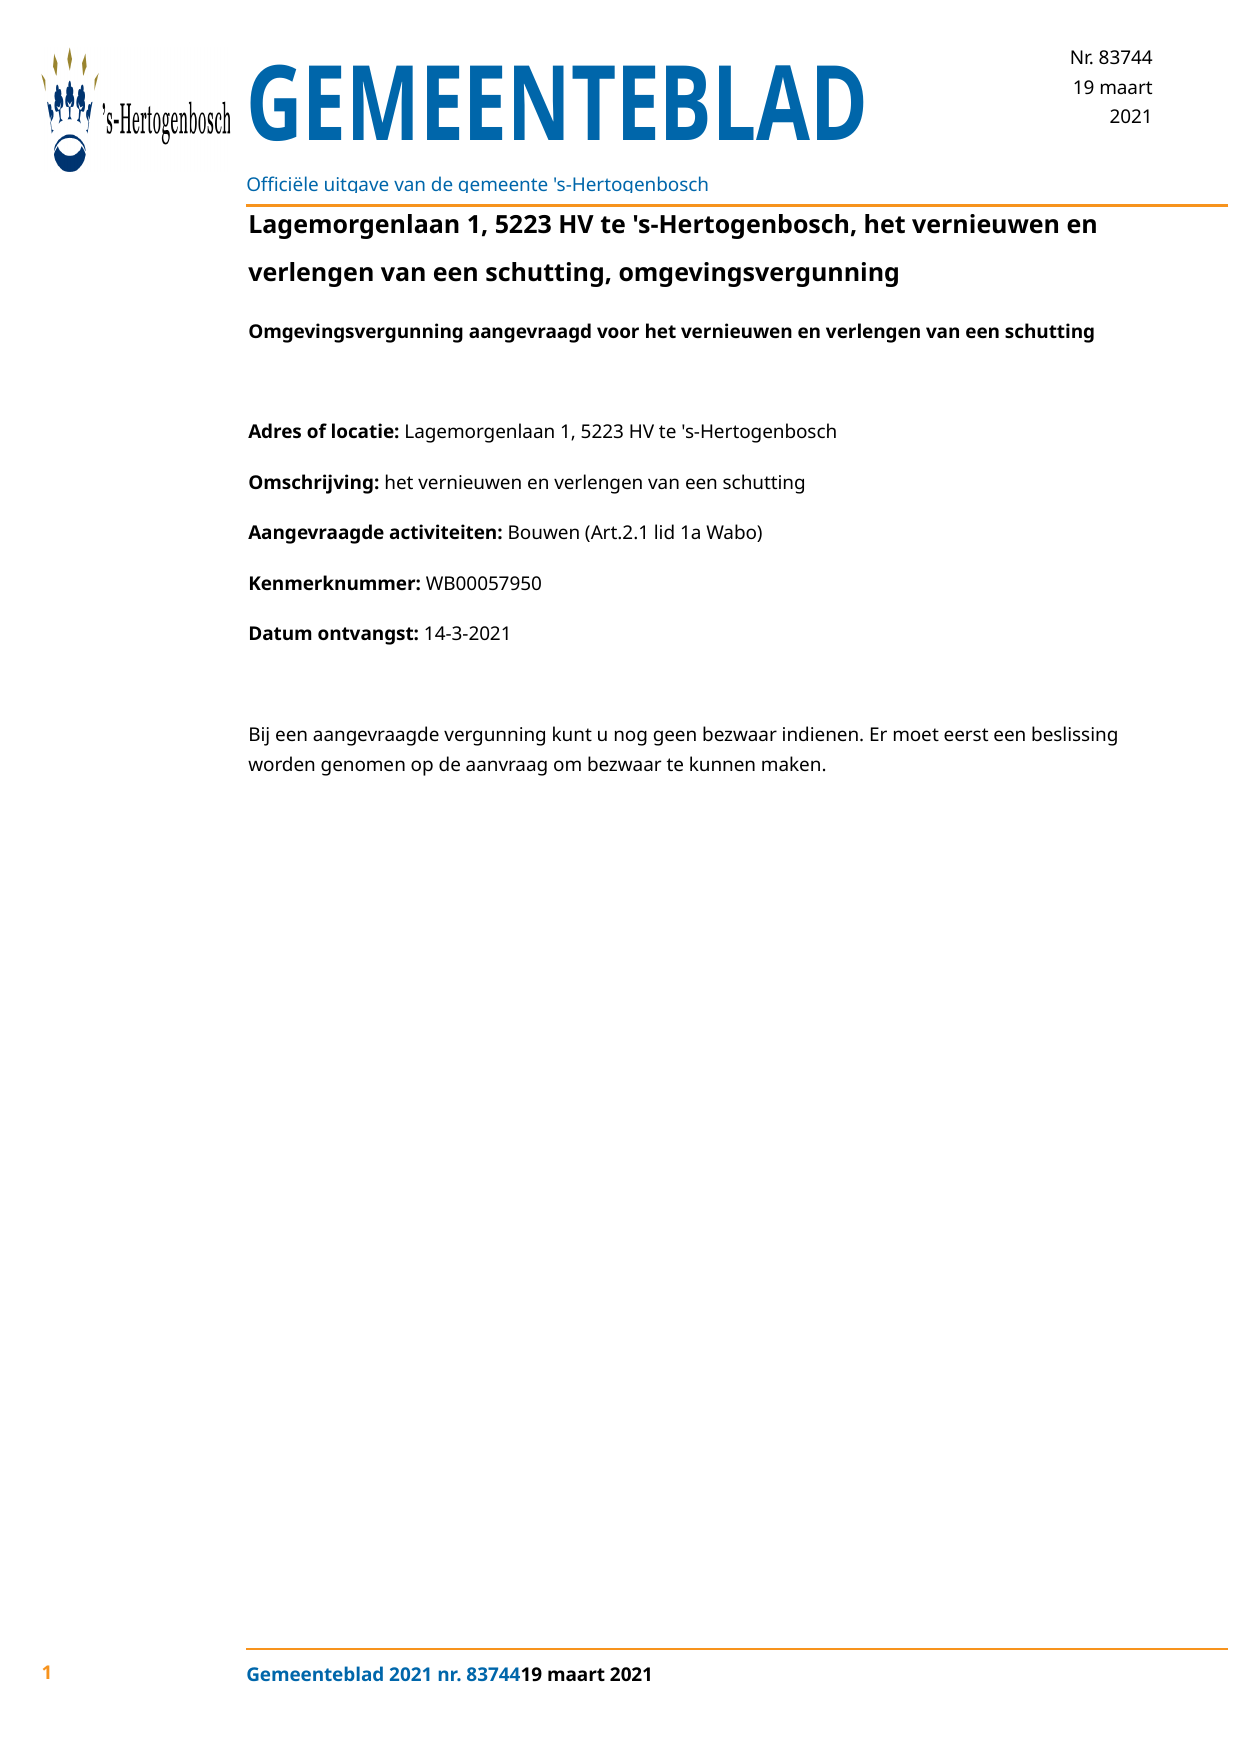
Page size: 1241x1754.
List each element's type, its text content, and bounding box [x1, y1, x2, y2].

text Datum ontvangst: 14-3-2021 [248, 620, 1152, 646]
text Lagemorgenlaan 1, 5223 HV te 's-Hertogenbosch, het vernieuwen en verlengen van een schutting, omgevingsvergunning [248, 207, 1152, 288]
text Bij een aangevraagde vergunning kunt u nog geen bezwaar indienen. Er moet eerst een beslissing worden genomen op de aanvraag om bezwaar te kunnen maken. [248, 721, 1152, 777]
text Omgevingsvergunning aangevraagd voor het vernieuwen en verlengen van een schutting [248, 318, 1152, 344]
text Aangevraagde activiteiten: Bouwen (Art.2.1 lid 1a Wabo) [248, 519, 1152, 545]
text Kenmerknummer: WB00057950 [248, 570, 1152, 596]
text Adres of locatie: Lagemorgenlaan 1, 5223 HV te 's-Hertogenbosch [248, 419, 1152, 444]
picture [41, 47, 231, 172]
text Omschrijving: het vernieuwen en verlengen van een schutting [248, 469, 1152, 495]
